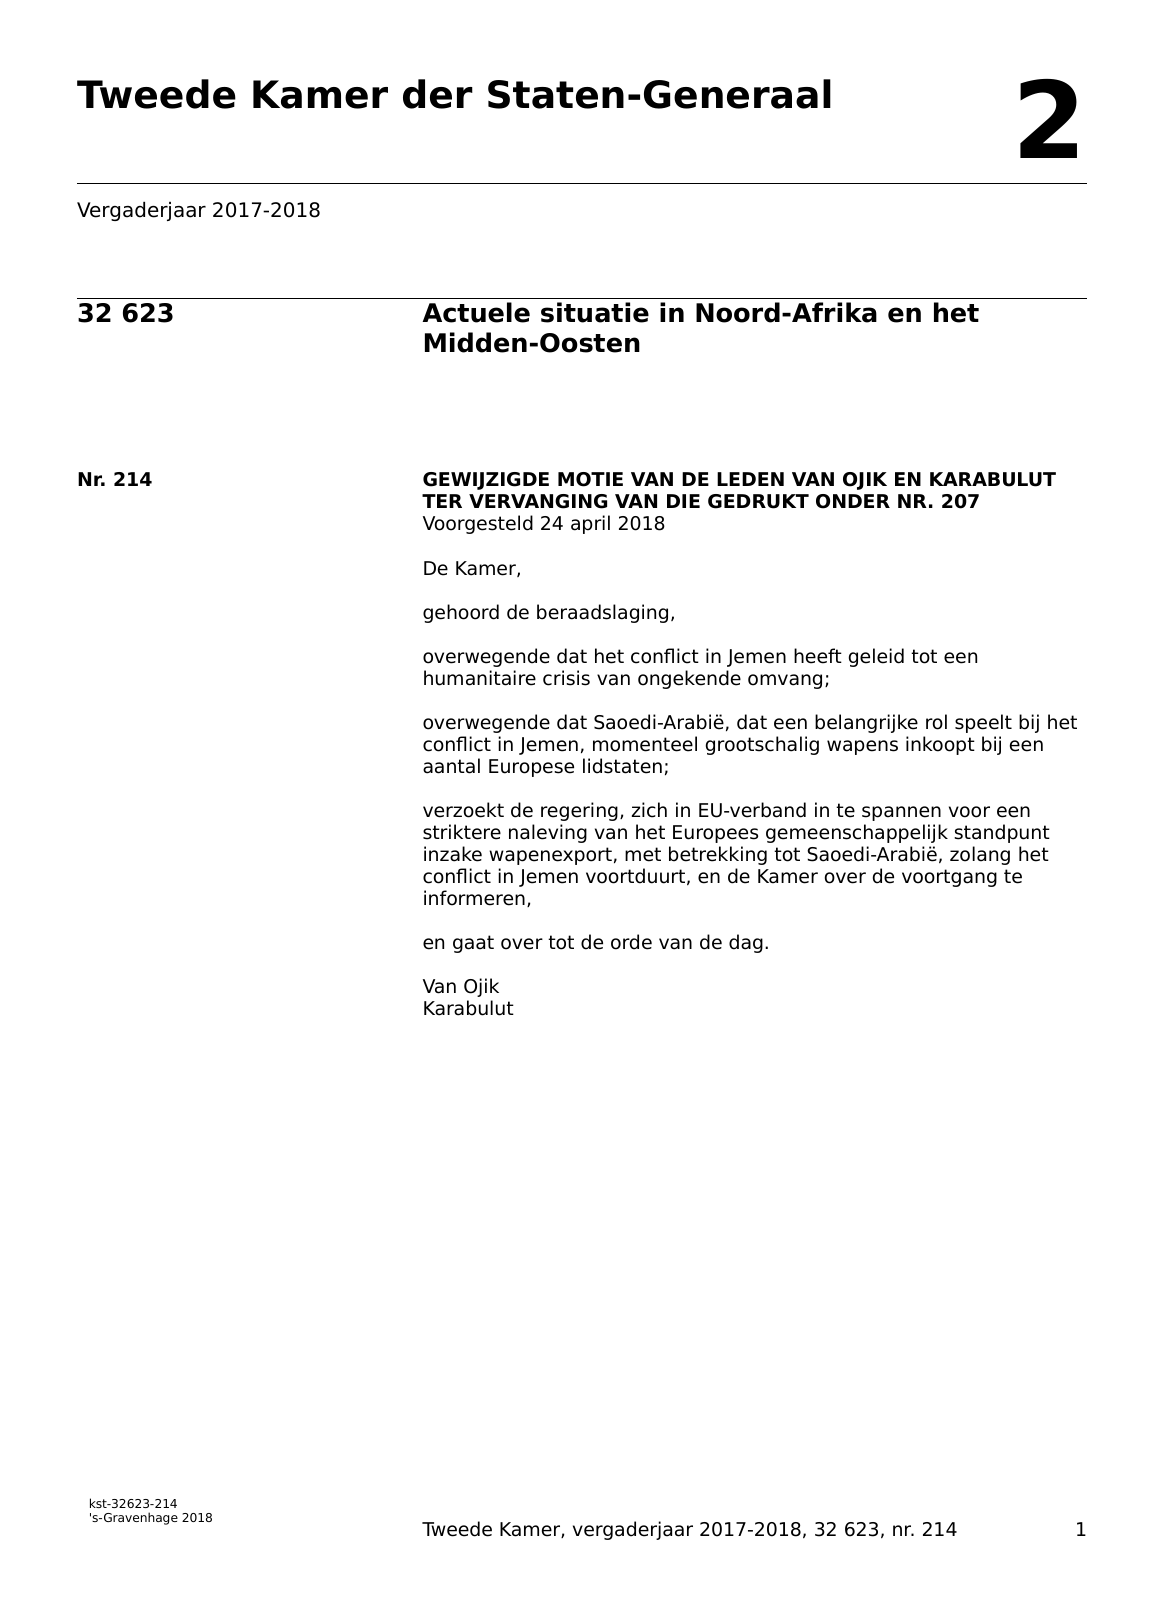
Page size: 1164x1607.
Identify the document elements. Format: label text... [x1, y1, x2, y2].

text overwegende dat Saoedi-Arabië, dat een belangrijke rol speelt bij het conflict in Jemen, momenteel grootschalig wapens inkoopt bij een aantal Europese lidstaten; [422, 712, 1087, 778]
table_cell Vergaderjaar 2017-2018 [77, 184, 1087, 298]
text verzoekt de regering, zich in EU-verband in te spannen voor een striktere naleving van het Europees gemeenschappelijk standpunt inzake wapenexport, met betrekking tot Saoedi-Arabië, zolang het conflict in Jemen voortduurt, en de Kamer over de voortgang te informeren, [422, 800, 1087, 910]
subtitle Nr. 214 GEWIJZIGDE MOTIE VAN DE LEDEN VAN OJIK EN KARABULUT TER VERVANGING VAN DIE GEDRUKT ONDER NR. 207 [77, 469, 1087, 513]
table_header 2 [886, 59, 1087, 183]
table_header Tweede Kamer der Staten-Generaal [77, 59, 886, 183]
text 's-Gravenhage 2018 [88, 1511, 323, 1525]
text gehoord de beraadslaging, [422, 602, 1087, 624]
text De Kamer, [422, 557, 1087, 579]
subtitle 32 623 Actuele situatie in Noord-Afrika en het Midden-Oosten [77, 299, 1087, 358]
text en gaat over tot de orde van de dag. [422, 932, 1087, 954]
text Voorgesteld 24 april 2018 [422, 513, 1087, 535]
text Karabulut [422, 998, 1087, 1020]
text overwegende dat het conflict in Jemen heeft geleid tot een humanitaire crisis van ongekende omvang; [422, 646, 1087, 690]
text kst-32623-214 [88, 1497, 323, 1511]
text Van Ojik [422, 976, 1087, 998]
